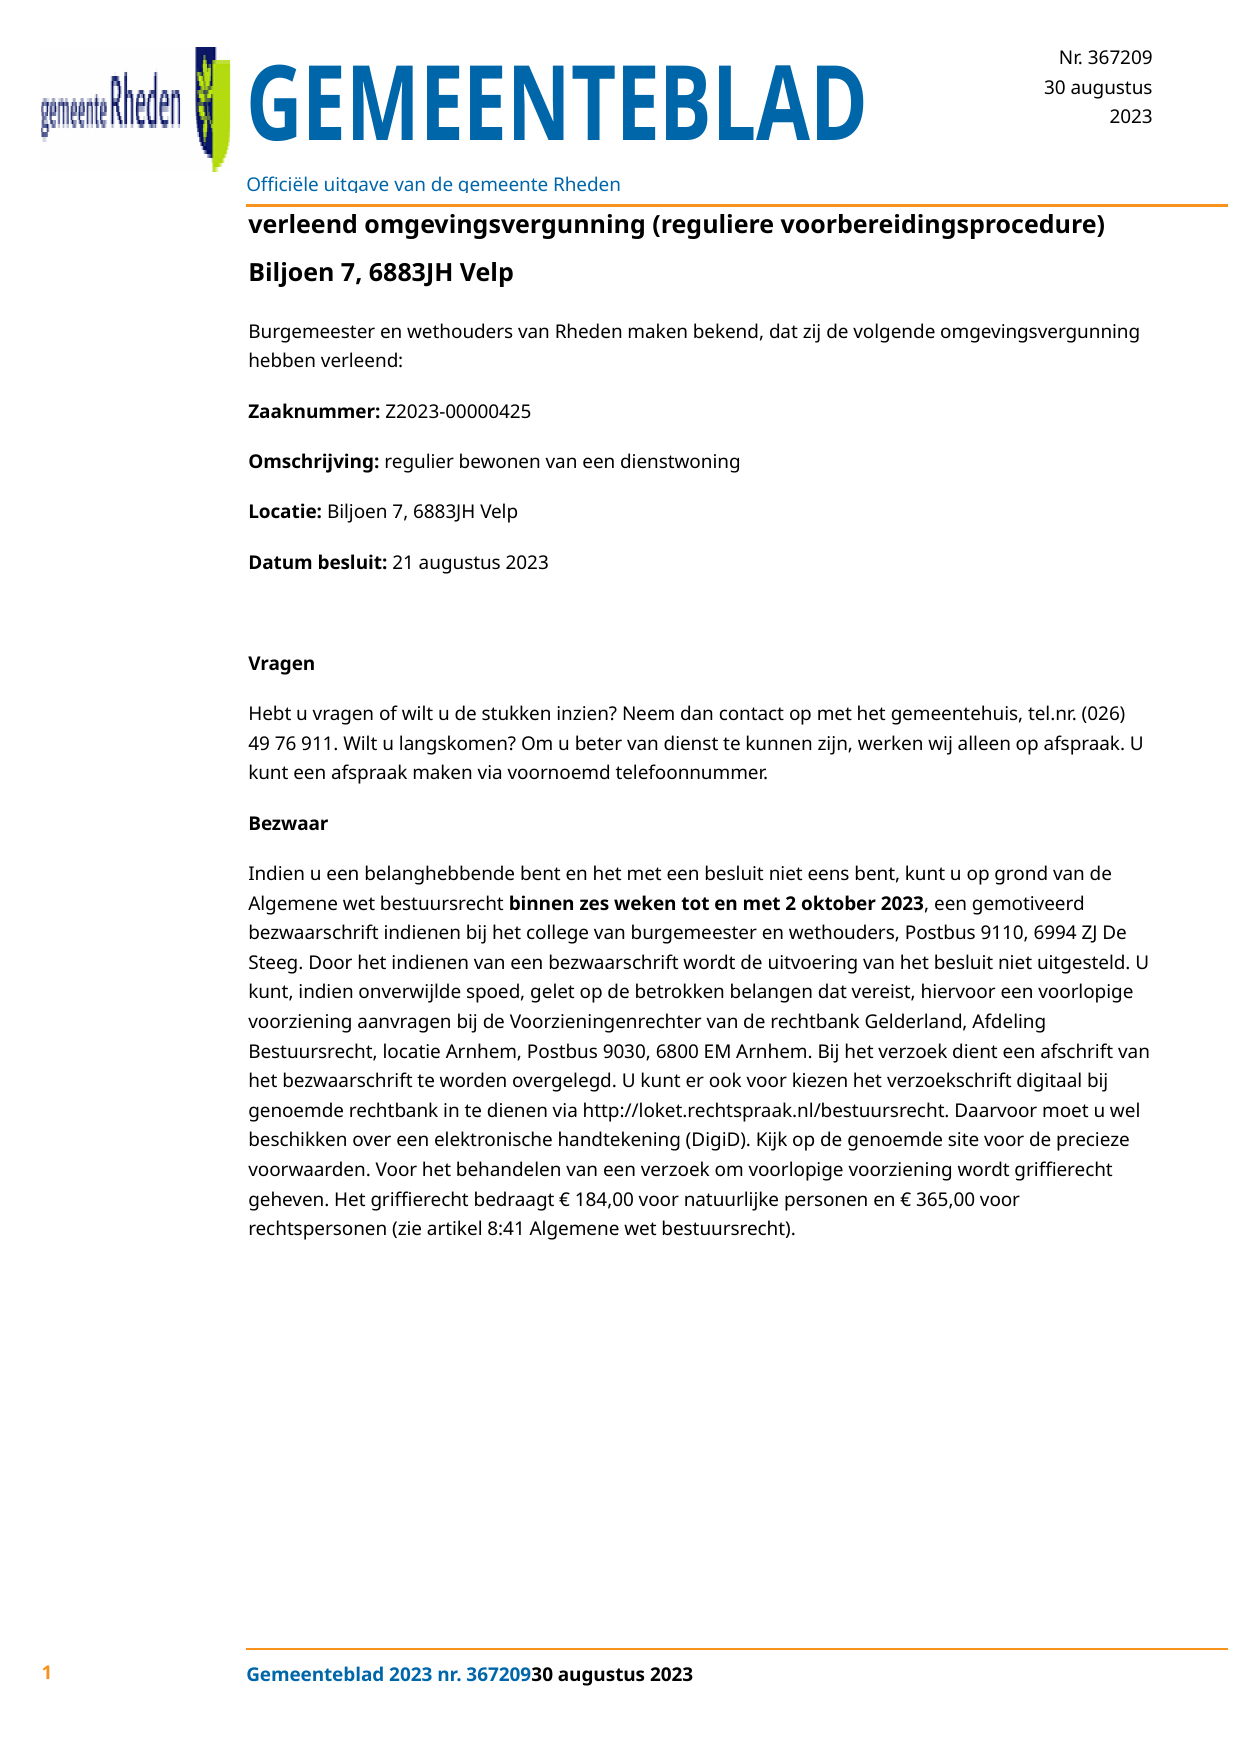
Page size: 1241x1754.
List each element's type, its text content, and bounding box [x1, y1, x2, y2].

text verleend omgevingsvergunning (reguliere voorbereidingsprocedure) Biljoen 7, 6883JH Velp [248, 207, 1152, 288]
text Locatie: Biljoen 7, 6883JH Velp [248, 499, 1152, 524]
text Hebt u vragen of wilt u de stukken inzien? Neem dan contact op met het gemeentehuis, tel.nr. (026) 49 76 911. Wilt u langskomen? Om u beter van dienst te kunnen zijn, werken wij alleen op afspraak. U kunt een afspraak maken via voornoemd telefoonnummer. [248, 700, 1152, 785]
text Bezwaar [248, 810, 1152, 836]
text Indien u een belanghebbende bent en het met een besluit niet eens bent, kunt u op grond van de Algemene wet bestuursrecht binnen zes weken tot en met 2 oktober 2023, een gemotiveerd bezwaarschrift indienen bij het college van burgemeester en wethouders, Postbus 9110, 6994 ZJ De Steeg. Door het indienen van een bezwaarschrift wordt de uitvoering van het besluit niet uitgesteld. U kunt, indien onverwijlde spoed, gelet op de betrokken belangen dat vereist, hiervoor een voorlopige voorziening aanvragen bij de Voorzieningenrechter van de rechtbank Gelderland, Afdeling Bestuursrecht, locatie Arnhem, Postbus 9030, 6800 EM Arnhem. Bij het verzoek dient een afschrift van het bezwaarschrift te worden overgelegd. U kunt er ook voor kiezen het verzoekschrift digitaal bij genoemde rechtbank in te dienen via http://loket.rechtspraak.nl/bestuursrecht. Daarvoor moet u wel beschikken over een elektronische handtekening (DigiD). Kijk op de genoemde site voor de precieze voorwaarden. Voor het behandelen van een verzoek om voorlopige voorziening wordt griffierecht geheven. Het griffierecht bedraagt € 184,00 voor natuurlijke personen en € 365,00 voor rechtspersonen (zie artikel 8:41 Algemene wet bestuursrecht). [248, 860, 1152, 1241]
picture [41, 47, 231, 172]
text Datum besluit: 21 augustus 2023 [248, 549, 1152, 575]
text Burgemeester en wethouders van Rheden maken bekend, dat zij de volgende omgevingsvergunning hebben verleend: [248, 318, 1152, 373]
text Vragen [248, 650, 1152, 676]
text Omschrijving: regulier bewonen van een dienstwoning [248, 448, 1152, 474]
text Zaaknummer: Z2023-00000425 [248, 398, 1152, 424]
